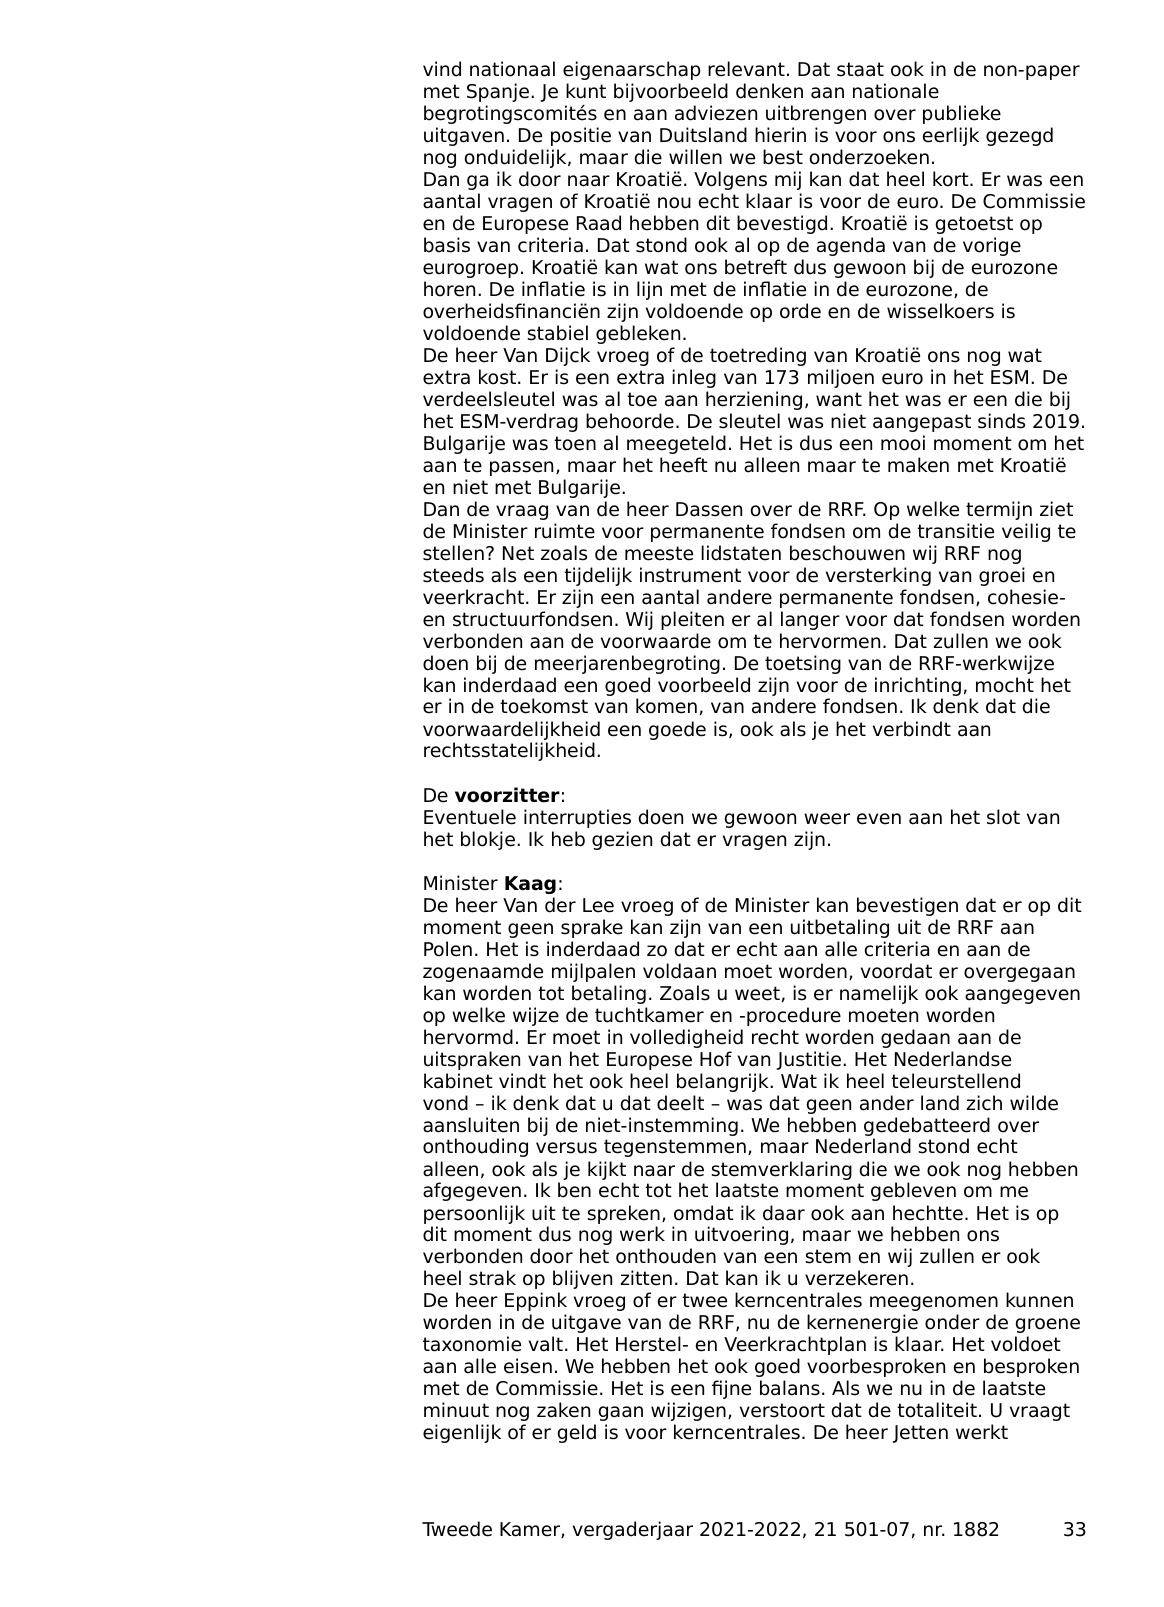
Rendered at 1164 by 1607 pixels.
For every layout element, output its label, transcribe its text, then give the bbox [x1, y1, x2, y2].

text Minister Kaag: [422, 873, 1087, 895]
text Dan de vraag van de heer Dassen over de RRF. Op welke termijn ziet de Minister ruimte voor permanente fondsen om de transitie veilig te stellen? Net zoals de meeste lidstaten beschouwen wij RRF nog steeds als een tijdelijk instrument voor de versterking van groei en veerkracht. Er zijn een aantal andere permanente fondsen, cohesie- en structuurfondsen. Wij pleiten er al langer voor dat fondsen worden verbonden aan de voorwaarde om te hervormen. Dat zullen we ook doen bij de meerjarenbegroting. De toetsing van de RRF-werkwijze kan inderdaad een goed voorbeeld zijn voor de inrichting, mocht het er in de toekomst van komen, van andere fondsen. Ik denk dat die voorwaardelijkheid een goede is, ook als je het verbindt aan rechtsstatelijkheid. [422, 499, 1087, 762]
text Dan ga ik door naar Kroatië. Volgens mij kan dat heel kort. Er was een aantal vragen of Kroatië nou echt klaar is voor de euro. De Commissie en de Europese Raad hebben dit bevestigd. Kroatië is getoetst op basis van criteria. Dat stond ook al op de agenda van de vorige eurogroep. Kroatië kan wat ons betreft dus gewoon bij de eurozone horen. De inflatie is in lijn met de inflatie in de eurozone, de overheidsfinanciën zijn voldoende op orde en de wisselkoers is voldoende stabiel gebleken. [422, 169, 1087, 345]
text De voorzitter: [422, 784, 1087, 807]
text Eventuele interrupties doen we gewoon weer even aan het slot van het blokje. Ik heb gezien dat er vragen zijn. [422, 807, 1087, 851]
text De heer Van der Lee vroeg of de Minister kan bevestigen dat er op dit moment geen sprake kan zijn van een uitbetaling uit de RRF aan Polen. Het is inderdaad zo dat er echt aan alle criteria en aan de zogenaamde mijlpalen voldaan moet worden, voordat er overgegaan kan worden tot betaling. Zoals u weet, is er namelijk ook aangegeven op welke wijze de tuchtkamer en -procedure moeten worden hervormd. Er moet in volledigheid recht worden gedaan aan de uitspraken van het Europese Hof van Justitie. Het Nederlandse kabinet vindt het ook heel belangrijk. Wat ik heel teleurstellend vond – ik denk dat u dat deelt – was dat geen ander land zich wilde aansluiten bij de niet-instemming. We hebben gedebatteerd over onthouding versus tegenstemmen, maar Nederland stond echt alleen, ook als je kijkt naar de stemverklaring die we ook nog hebben afgegeven. Ik ben echt tot het laatste moment gebleven om me persoonlijk uit te spreken, omdat ik daar ook aan hechtte. Het is op dit moment dus nog werk in uitvoering, maar we hebben ons verbonden door het onthouden van een stem en wij zullen er ook heel strak op blijven zitten. Dat kan ik u verzekeren. [422, 895, 1087, 1290]
text vind nationaal eigenaarschap relevant. Dat staat ook in de non-paper met Spanje. Je kunt bijvoorbeeld denken aan nationale begrotingscomités en aan adviezen uitbrengen over publieke uitgaven. De positie van Duitsland hierin is voor ons eerlijk gezegd nog onduidelijk, maar die willen we best onderzoeken. [422, 59, 1087, 169]
text De heer Van Dijck vroeg of de toetreding van Kroatië ons nog wat extra kost. Er is een extra inleg van 173 miljoen euro in het ESM. De verdeelsleutel was al toe aan herziening, want het was er een die bij het ESM-verdrag behoorde. De sleutel was niet aangepast sinds 2019. Bulgarije was toen al meegeteld. Het is dus een mooi moment om het aan te passen, maar het heeft nu alleen maar te maken met Kroatië en niet met Bulgarije. [422, 345, 1087, 499]
text De heer Eppink vroeg of er twee kerncentrales meegenomen kunnen worden in de uitgave van de RRF, nu de kernenergie onder de groene taxonomie valt. Het Herstel- en Veerkrachtplan is klaar. Het voldoet aan alle eisen. We hebben het ook goed voorbesproken en besproken met de Commissie. Het is een fijne balans. Als we nu in de laatste minuut nog zaken gaan wijzigen, verstoort dat de totaliteit. U vraagt eigenlijk of er geld is voor kerncentrales. De heer Jetten werkt [422, 1290, 1087, 1444]
